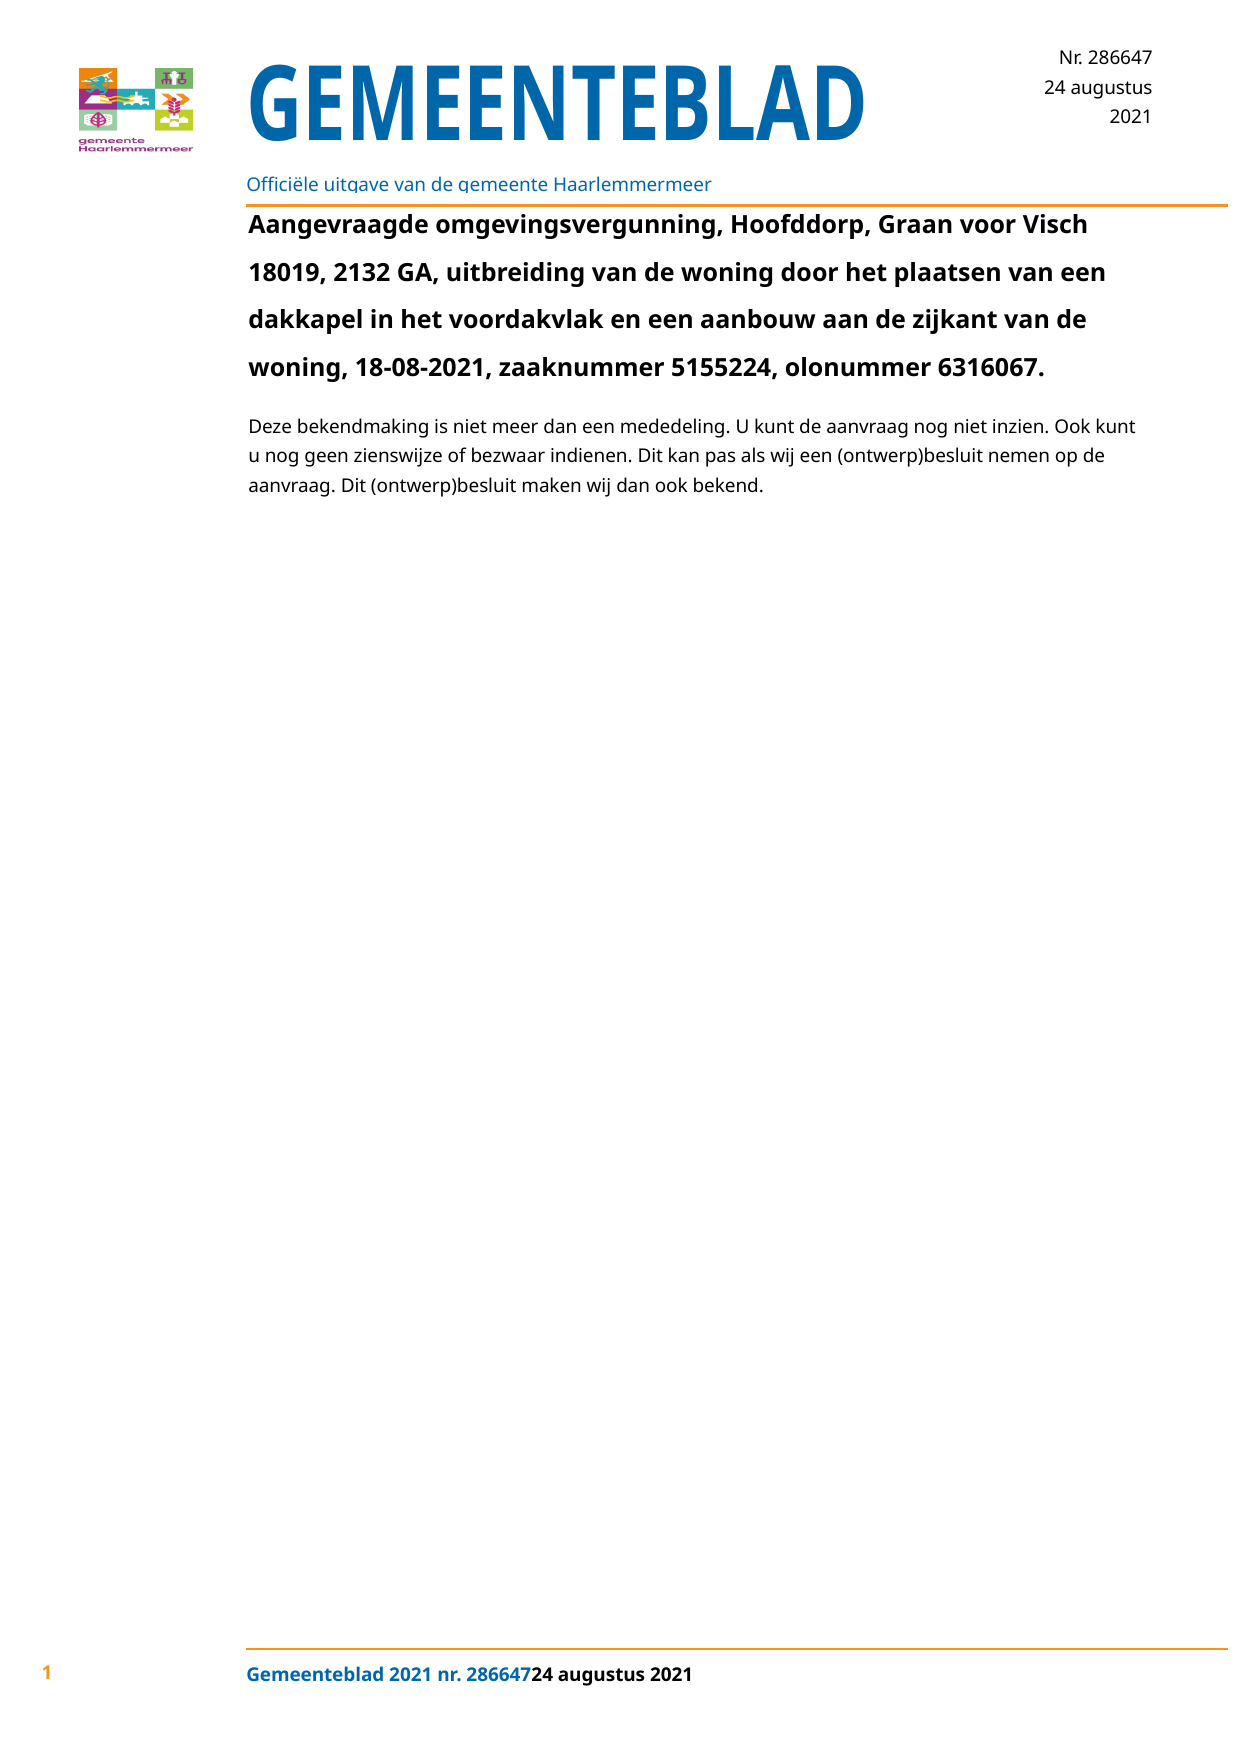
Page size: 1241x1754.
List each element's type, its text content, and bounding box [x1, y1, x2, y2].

picture [41, 47, 231, 172]
text Deze bekendmaking is niet meer dan een mededeling. U kunt de aanvraag nog niet inzien. Ook kunt u nog geen zienswijze of bezwaar indienen. Dit kan pas als wij een (ontwerp)besluit nemen op de aanvraag. Dit (ontwerp)besluit maken wij dan ook bekend. [248, 413, 1152, 498]
text Aangevraagde omgevingsvergunning, Hoofddorp, Graan voor Visch 18019, 2132 GA, uitbreiding van de woning door het plaatsen van een dakkapel in het voordakvlak en een aanbouw aan de zijkant van de woning, 18-08-2021, zaaknummer 5155224, olonummer 6316067. [248, 207, 1152, 384]
